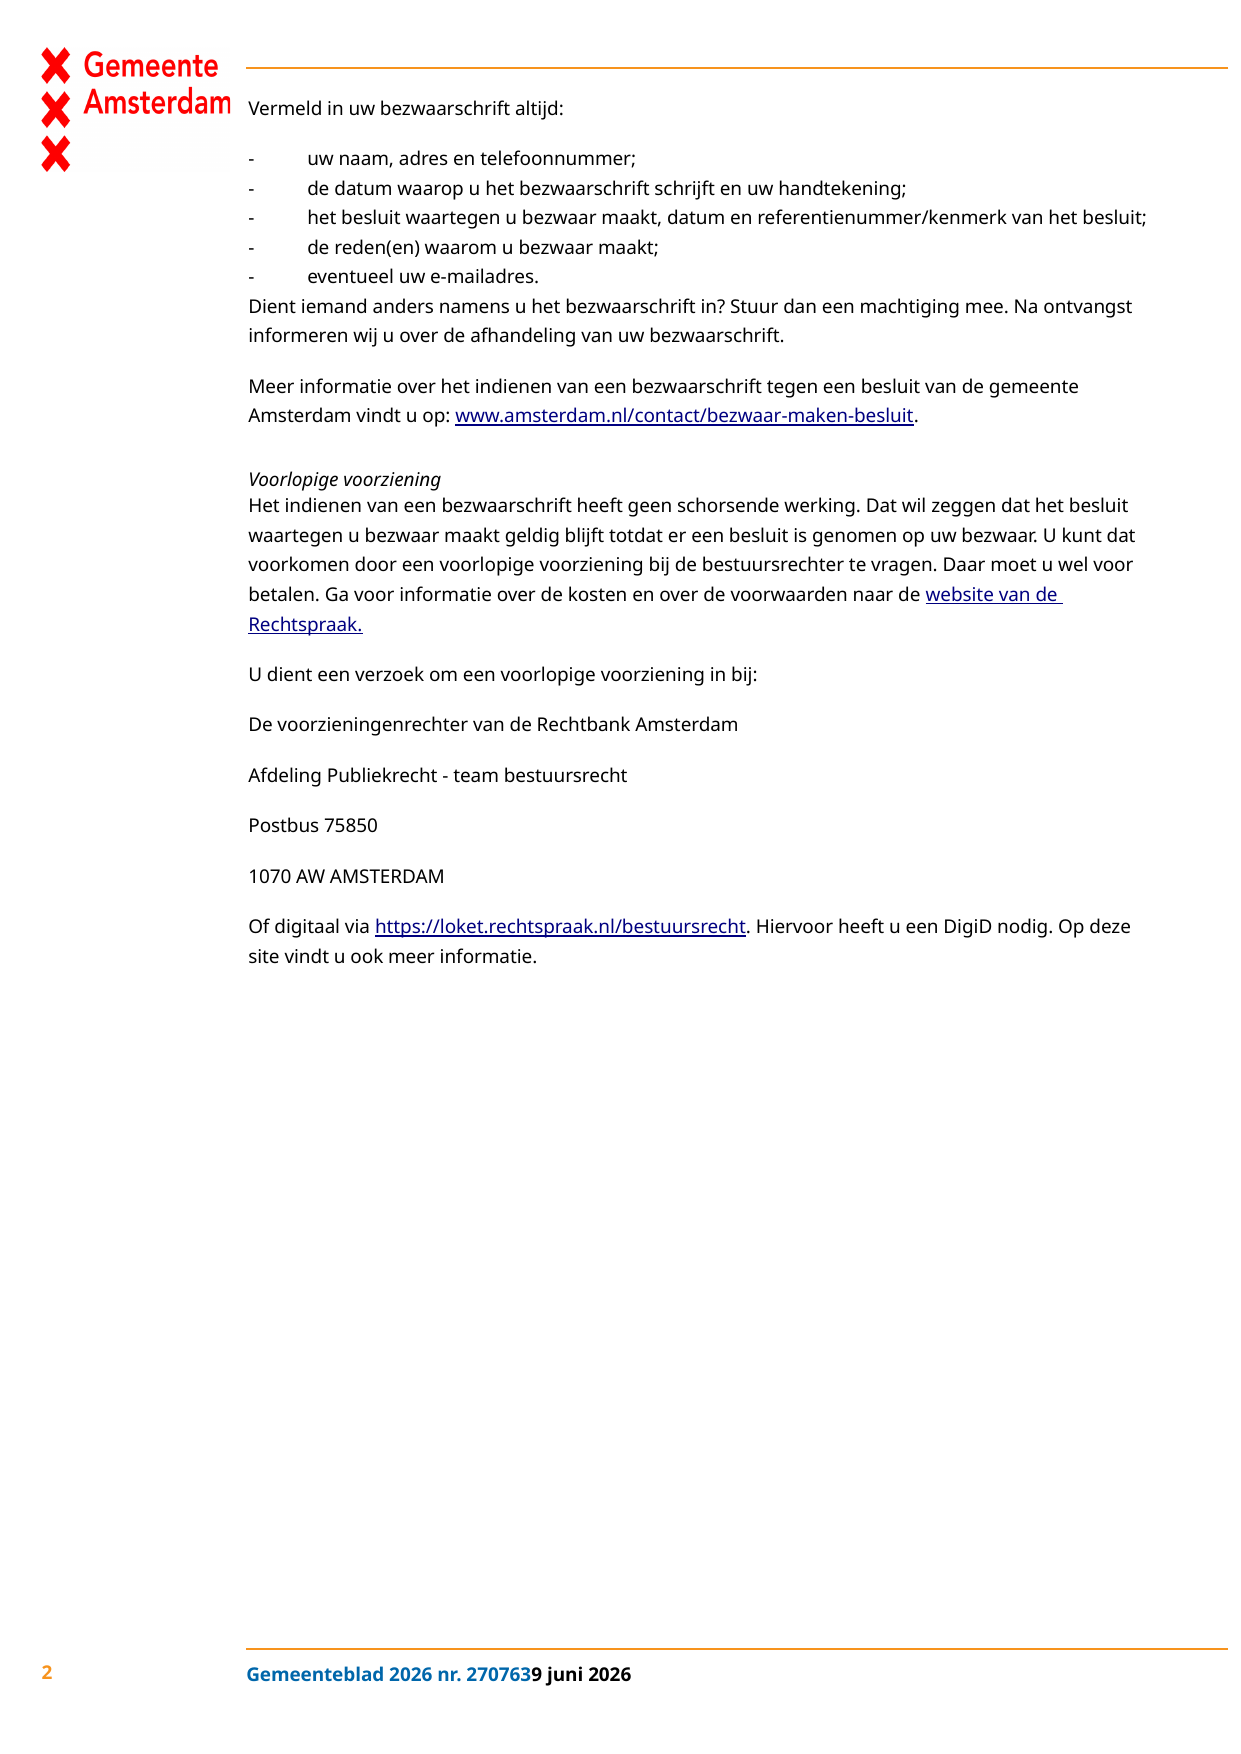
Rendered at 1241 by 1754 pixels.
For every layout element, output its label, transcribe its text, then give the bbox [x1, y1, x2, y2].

text 1070 AW AMSTERDAM [248, 863, 1152, 888]
text Voorlopige voorziening [248, 467, 1152, 492]
text Het indienen van een bezwaarschrift heeft geen schorsende werking. Dat wil zeggen dat het besluit waartegen u bezwaar maakt geldig blijft totdat er een besluit is genomen op uw bezwaar. U kunt dat voorkomen door een voorlopige voorziening bij de bestuursrechter te vragen. Daar moet u wel voor betalen. Ga voor informatie over de kosten en over de voorwaarden naar de website van de Rechtspraak. [248, 492, 1152, 636]
text Dient iemand anders namens u het bezwaarschrift in? Stuur dan een machtiging mee. Na ontvangst informeren wij u over de afhandeling van uw bezwaarschrift. [248, 293, 1152, 348]
list uw naam, adres en telefoonnummer; [248, 145, 1152, 171]
text De voorzieningenrechter van de Rechtbank Amsterdam [248, 712, 1152, 737]
text Afdeling Publiekrecht - team bestuursrecht [248, 762, 1152, 788]
text Postbus 75850 [248, 812, 1152, 838]
list eventueel uw e-mailadres. [248, 263, 1152, 289]
text Meer informatie over het indienen van een bezwaarschrift tegen een besluit van de gemeente Amsterdam vindt u op: www.amsterdam.nl/contact/bezwaar-maken-besluit. [248, 373, 1152, 428]
list de datum waarop u het bezwaarschrift schrijft en uw handtekening; [248, 175, 1152, 201]
picture [41, 47, 231, 172]
list de reden(en) waarom u bezwaar maakt; [248, 234, 1152, 260]
text U dient een verzoek om een voorlopige voorziening in bij: [248, 661, 1152, 687]
list het besluit waartegen u bezwaar maakt, datum en referentienummer/kenmerk van het besluit; [248, 204, 1152, 230]
text Of digitaal via https://loket.rechtspraak.nl/bestuursrecht. Hiervoor heeft u een DigiD nodig. Op deze site vindt u ook meer informatie. [248, 913, 1152, 968]
text Vermeld in uw bezwaarschrift altijd: [248, 95, 1152, 121]
